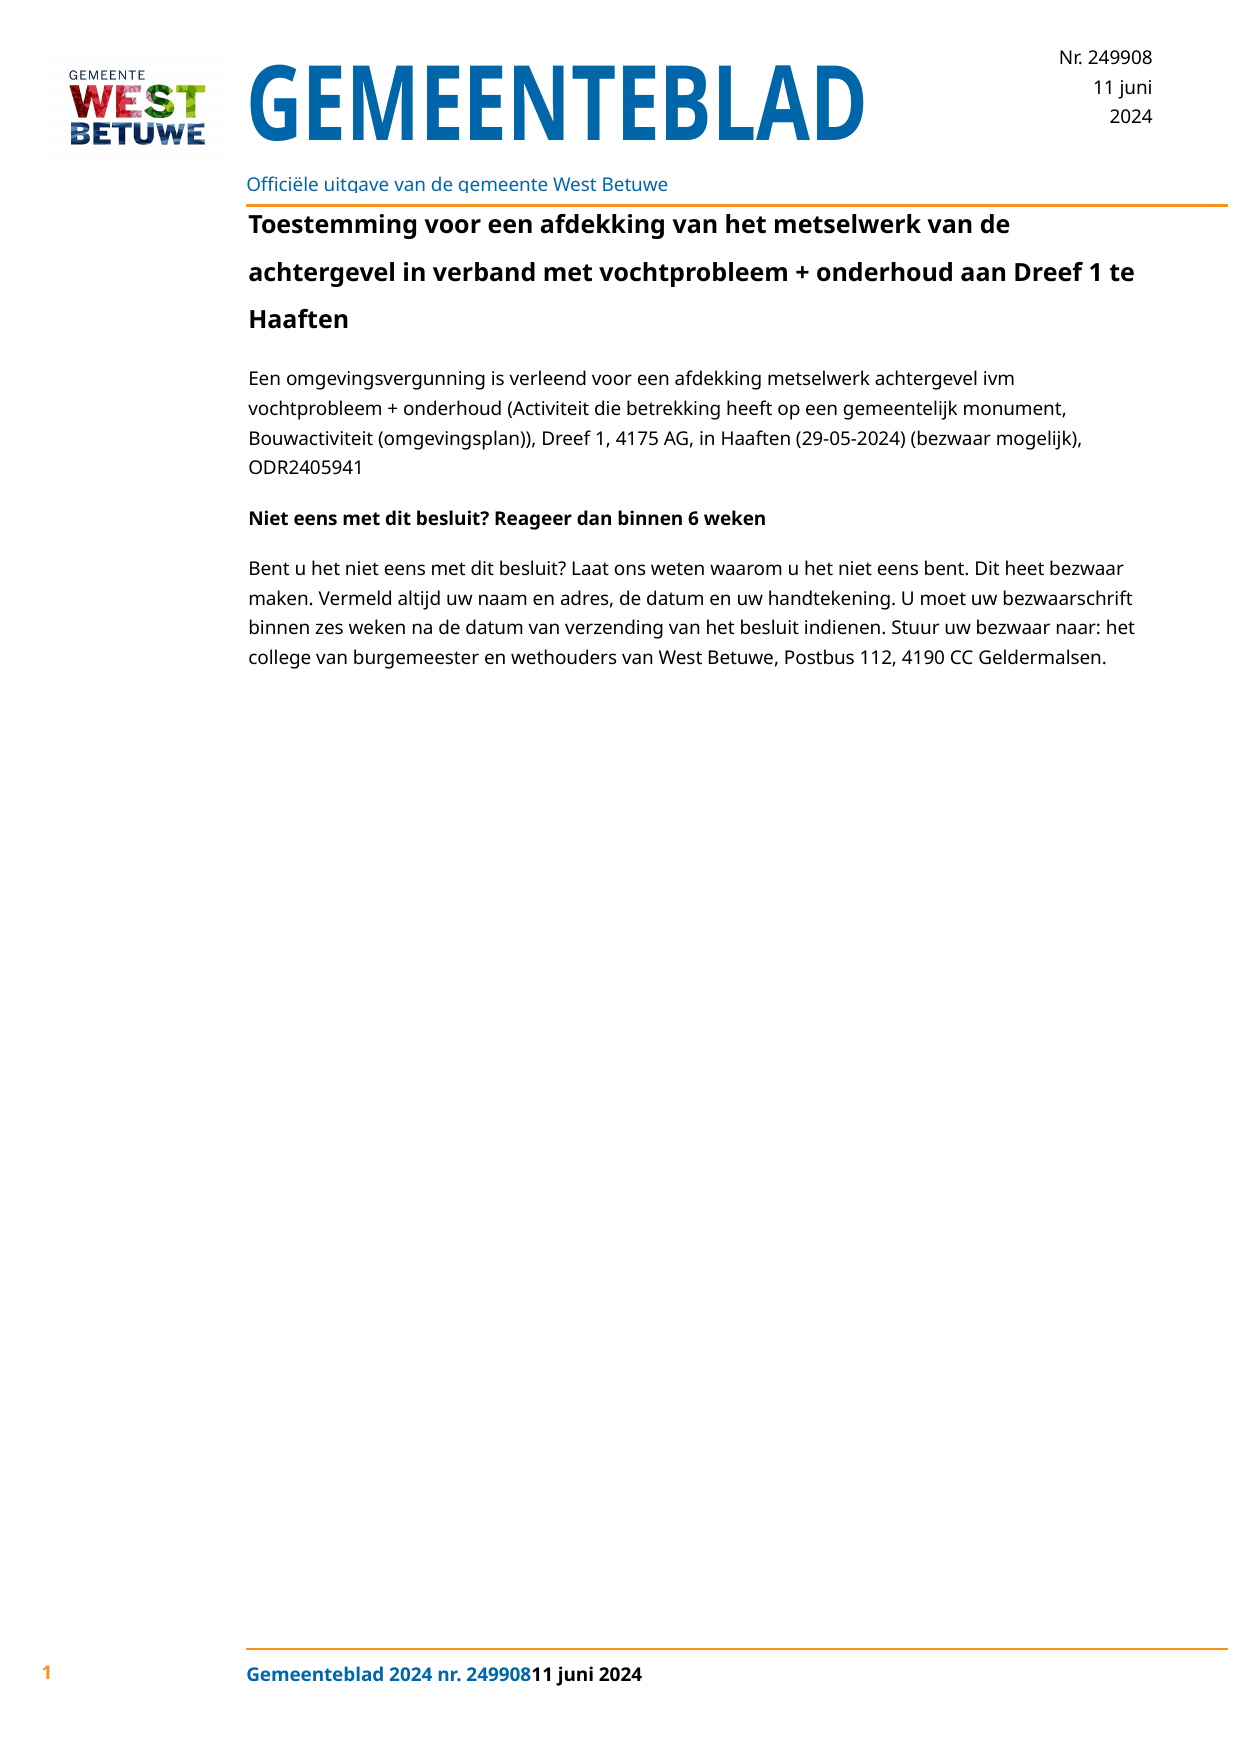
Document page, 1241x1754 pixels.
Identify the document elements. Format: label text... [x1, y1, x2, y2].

text Bent u het niet eens met dit besluit? Laat ons weten waarom u het niet eens bent. Dit heet bezwaar maken. Vermeld altijd uw naam en adres, de datum en uw handtekening. U moet uw bezwaarschrift binnen zes weken na de datum van verzending van het besluit indienen. Stuur uw bezwaar naar: het college van burgemeester en wethouders van West Betuwe, Postbus 112, 4190 CC Geldermalsen. [248, 555, 1152, 669]
text Niet eens met dit besluit? Reageer dan binnen 6 weken [248, 505, 1152, 530]
text Een omgevingsvergunning is verleend voor een afdekking metselwerk achtergevel ivm vochtprobleem + onderhoud (Activiteit die betrekking heeft op een gemeentelijk monument, Bouwactiviteit (omgevingsplan)), Dreef 1, 4175 AG, in Haaften (29-05-2024) (bezwaar mogelijk), ODR2405941 [248, 366, 1152, 480]
picture [41, 47, 231, 172]
text Toestemming voor een afdekking van het metselwerk van de achtergevel in verband met vochtprobleem + onderhoud aan Dreef 1 te Haaften [248, 207, 1152, 336]
